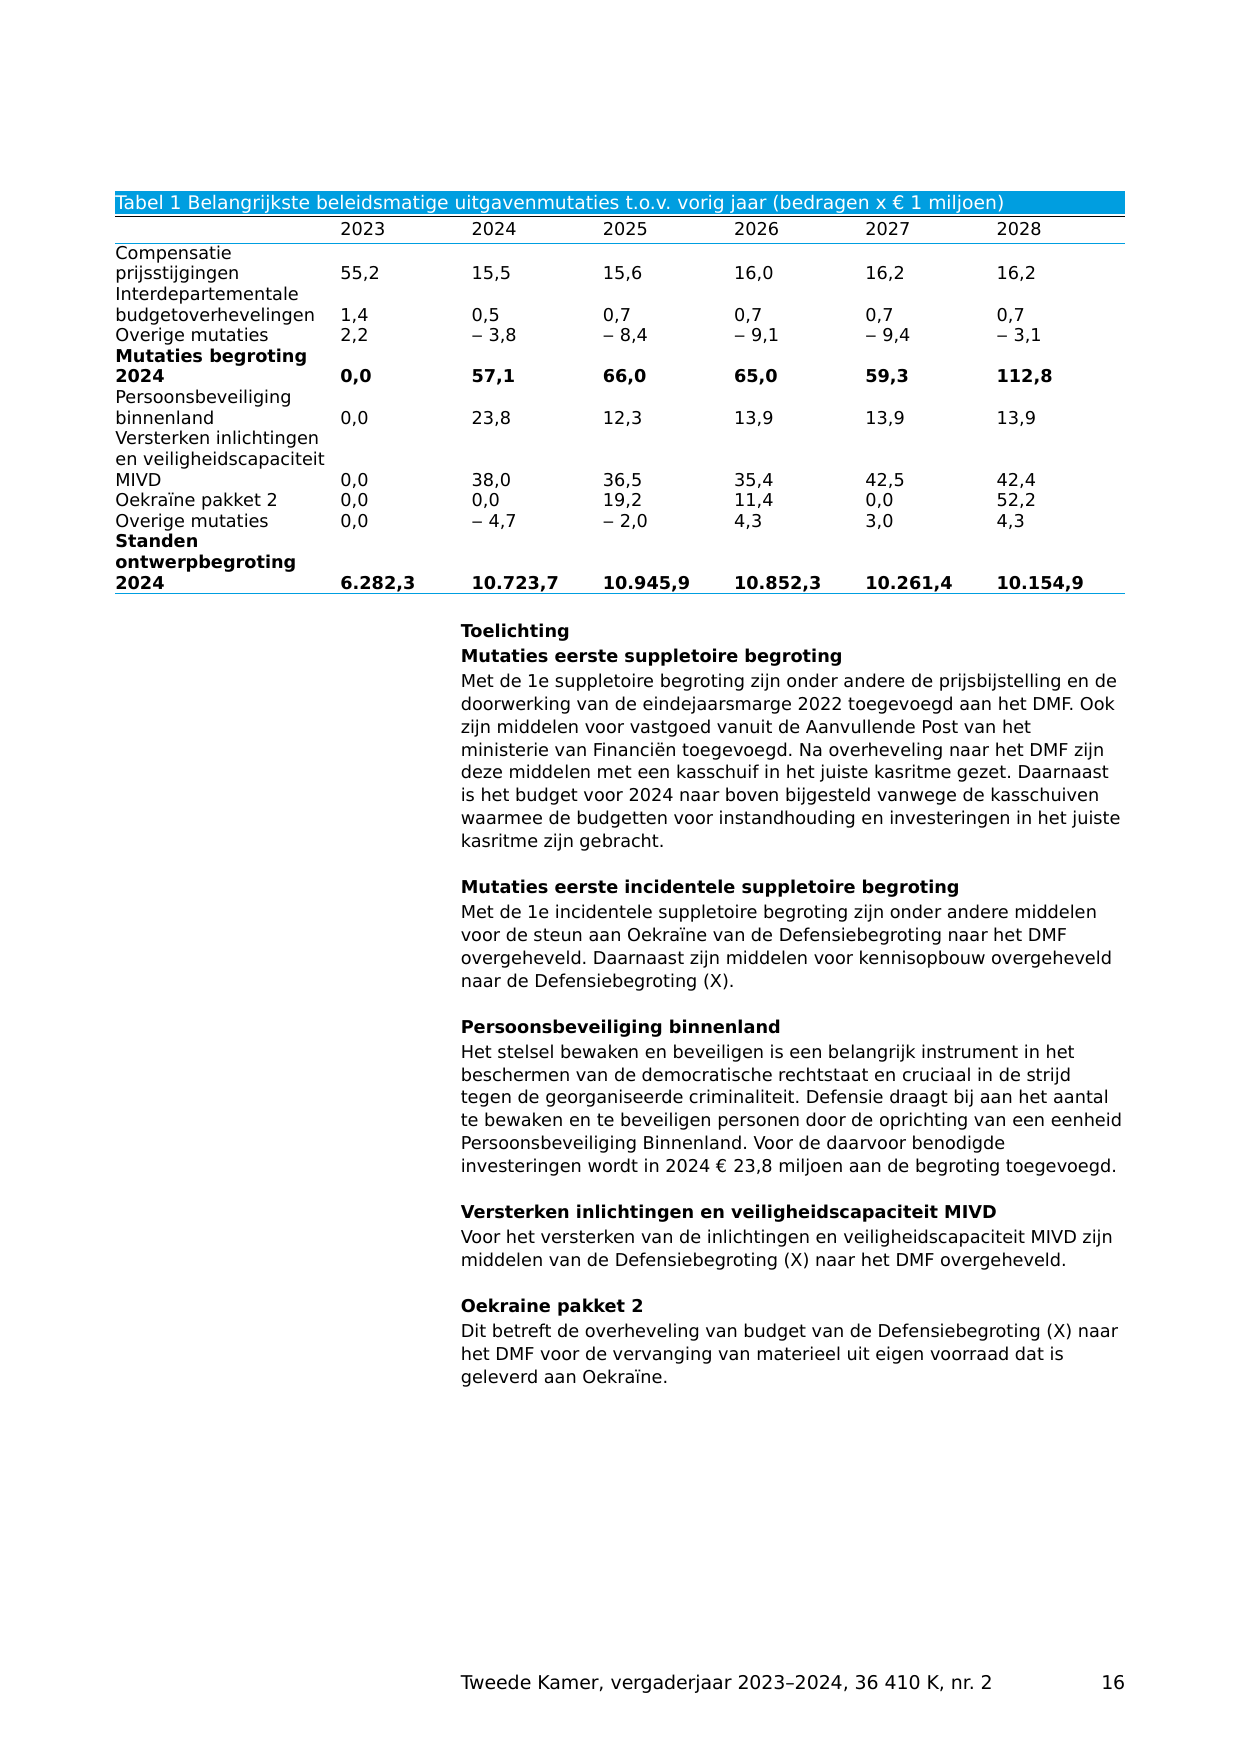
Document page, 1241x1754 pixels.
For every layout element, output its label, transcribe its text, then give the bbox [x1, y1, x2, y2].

table_cell 0,7 [600, 284, 731, 325]
table_cell 15,5 [469, 244, 600, 284]
table_cell 0,0 [862, 490, 993, 511]
table_cell 0,0 [337, 428, 468, 490]
table_cell 57,1 [469, 346, 600, 387]
table_cell ‒ 2,0 [600, 511, 731, 531]
table_cell Oekraïne pakket 2 [115, 490, 337, 511]
table_cell 2024 [469, 217, 600, 243]
table_cell ‒ 3,1 [994, 325, 1125, 346]
text Met de 1e incidentele suppletoire begroting zijn onder andere middelen voor de steun aan Oekraïne van de Defensiebegroting naar het DMF overgeheveld. Daarnaast zijn middelen voor kennisopbouw overgeheveld naar de Defensiebegroting (X). [461, 900, 1125, 992]
table_cell 19,2 [600, 490, 731, 511]
table_cell 10.261,4 [862, 531, 993, 593]
text Oekraine pakket 2 [461, 1294, 1125, 1317]
table_cell Overige mutaties [115, 325, 337, 346]
table_cell 13,9 [994, 387, 1125, 428]
table_cell Versterken inlichtingen en veiligheidscapaciteit MIVD [115, 428, 337, 490]
table_cell ‒ 9,4 [862, 325, 993, 346]
text Persoonsbeveiliging binnenland [461, 1015, 1125, 1038]
table_cell 11,4 [731, 490, 862, 511]
text Toelichting [461, 619, 1125, 642]
text Met de 1e suppletoire begroting zijn onder andere de prijsbijstelling en de doorwerking van de eindejaarsmarge 2022 toegevoegd aan het DMF. Ook zijn middelen voor vastgoed vanuit de Aanvullende Post van het ministerie van Financiën toegevoegd. Na overheveling naar het DMF zijn deze middelen met een kasschuif in het juiste kasritme gezet. Daarnaast is het budget voor 2024 naar boven bijgesteld vanwege de kasschuiven waarmee de budgetten voor instandhouding en investeringen in het juiste kasritme zijn gebracht. [461, 669, 1125, 852]
table_cell 0,0 [337, 346, 468, 387]
text Het stelsel bewaken en beveiligen is een belangrijk instrument in het beschermen van de democratische rechtstaat en cruciaal in de strijd tegen de georganiseerde criminaliteit. Defensie draagt bij aan het aantal te bewaken en te beveiligen personen door de oprichting van een eenheid Persoonsbeveiliging Binnenland. Voor de daarvoor benodigde investeringen wordt in 2024 € 23,8 miljoen aan de begroting toegevoegd. [461, 1040, 1125, 1177]
table_cell 12,3 [600, 387, 731, 428]
table_cell 16,2 [862, 244, 993, 284]
table_cell 0,0 [337, 387, 468, 428]
table_cell 2027 [862, 217, 993, 243]
table_cell 35,4 [731, 428, 862, 490]
table_cell Interdepartementale budgetoverhevelingen [115, 284, 337, 325]
table_cell 0,7 [731, 284, 862, 325]
table_cell 0,7 [994, 284, 1125, 325]
table_cell Persoonsbeveiliging binnenland [115, 387, 337, 428]
table_cell 36,5 [600, 428, 731, 490]
table_cell 10.154,9 [994, 531, 1125, 593]
table_cell 0,0 [469, 490, 600, 511]
table_cell 0,7 [862, 284, 993, 325]
table_cell Standen ontwerpbegroting 2024 [115, 531, 337, 593]
table_cell 0,5 [469, 284, 600, 325]
table_cell ‒ 3,8 [469, 325, 600, 346]
table_cell 2,2 [337, 325, 468, 346]
table_cell 23,8 [469, 387, 600, 428]
table_cell ‒ 9,1 [731, 325, 862, 346]
table_cell ‒ 8,4 [600, 325, 731, 346]
table_cell 3,0 [862, 511, 993, 531]
table_cell 4,3 [994, 511, 1125, 531]
text Voor het versterken van de inlichtingen en veiligheidscapaciteit MIVD zijn middelen van de Defensiebegroting (X) naar het DMF overgeheveld. [461, 1225, 1125, 1271]
table_cell 10.723,7 [469, 531, 600, 593]
text Mutaties eerste suppletoire begroting [461, 644, 1125, 667]
table_cell 0,0 [337, 511, 468, 531]
table_cell 0,0 [337, 490, 468, 511]
table_cell [115, 217, 337, 243]
table_cell 15,6 [600, 244, 731, 284]
table_cell 52,2 [994, 490, 1125, 511]
table_cell 13,9 [731, 387, 862, 428]
table_cell 112,8 [994, 346, 1125, 387]
table_cell 6.282,3 [337, 531, 468, 593]
table_cell 4,3 [731, 511, 862, 531]
table_cell 16,0 [731, 244, 862, 284]
table_cell 42,4 [994, 428, 1125, 490]
table_cell 10.945,9 [600, 531, 731, 593]
text Versterken inlichtingen en veiligheidscapaciteit MIVD [461, 1200, 1125, 1223]
table_cell 42,5 [862, 428, 993, 490]
text Mutaties eerste incidentele suppletoire begroting [461, 875, 1125, 898]
table_cell Compensatie prijsstijgingen [115, 244, 337, 284]
table_cell ‒ 4,7 [469, 511, 600, 531]
table_cell 2025 [600, 217, 731, 243]
table_cell 10.852,3 [731, 531, 862, 593]
table_cell Overige mutaties [115, 511, 337, 531]
table_cell Mutaties begroting 2024 [115, 346, 337, 387]
table_cell 65,0 [731, 346, 862, 387]
table_cell 66,0 [600, 346, 731, 387]
table_cell 1,4 [337, 284, 468, 325]
table_cell 2023 [337, 217, 468, 243]
table_cell 55,2 [337, 244, 468, 284]
table_cell 59,3 [862, 346, 993, 387]
table_cell 13,9 [862, 387, 993, 428]
text Dit betreft de overheveling van budget van de Defensiebegroting (X) naar het DMF voor de vervanging van materieel uit eigen voorraad dat is geleverd aan Oekraïne. [461, 1319, 1125, 1388]
table_cell 2026 [731, 217, 862, 243]
table_cell 38,0 [469, 428, 600, 490]
table_cell 2028 [994, 217, 1125, 243]
table_cell 16,2 [994, 244, 1125, 284]
